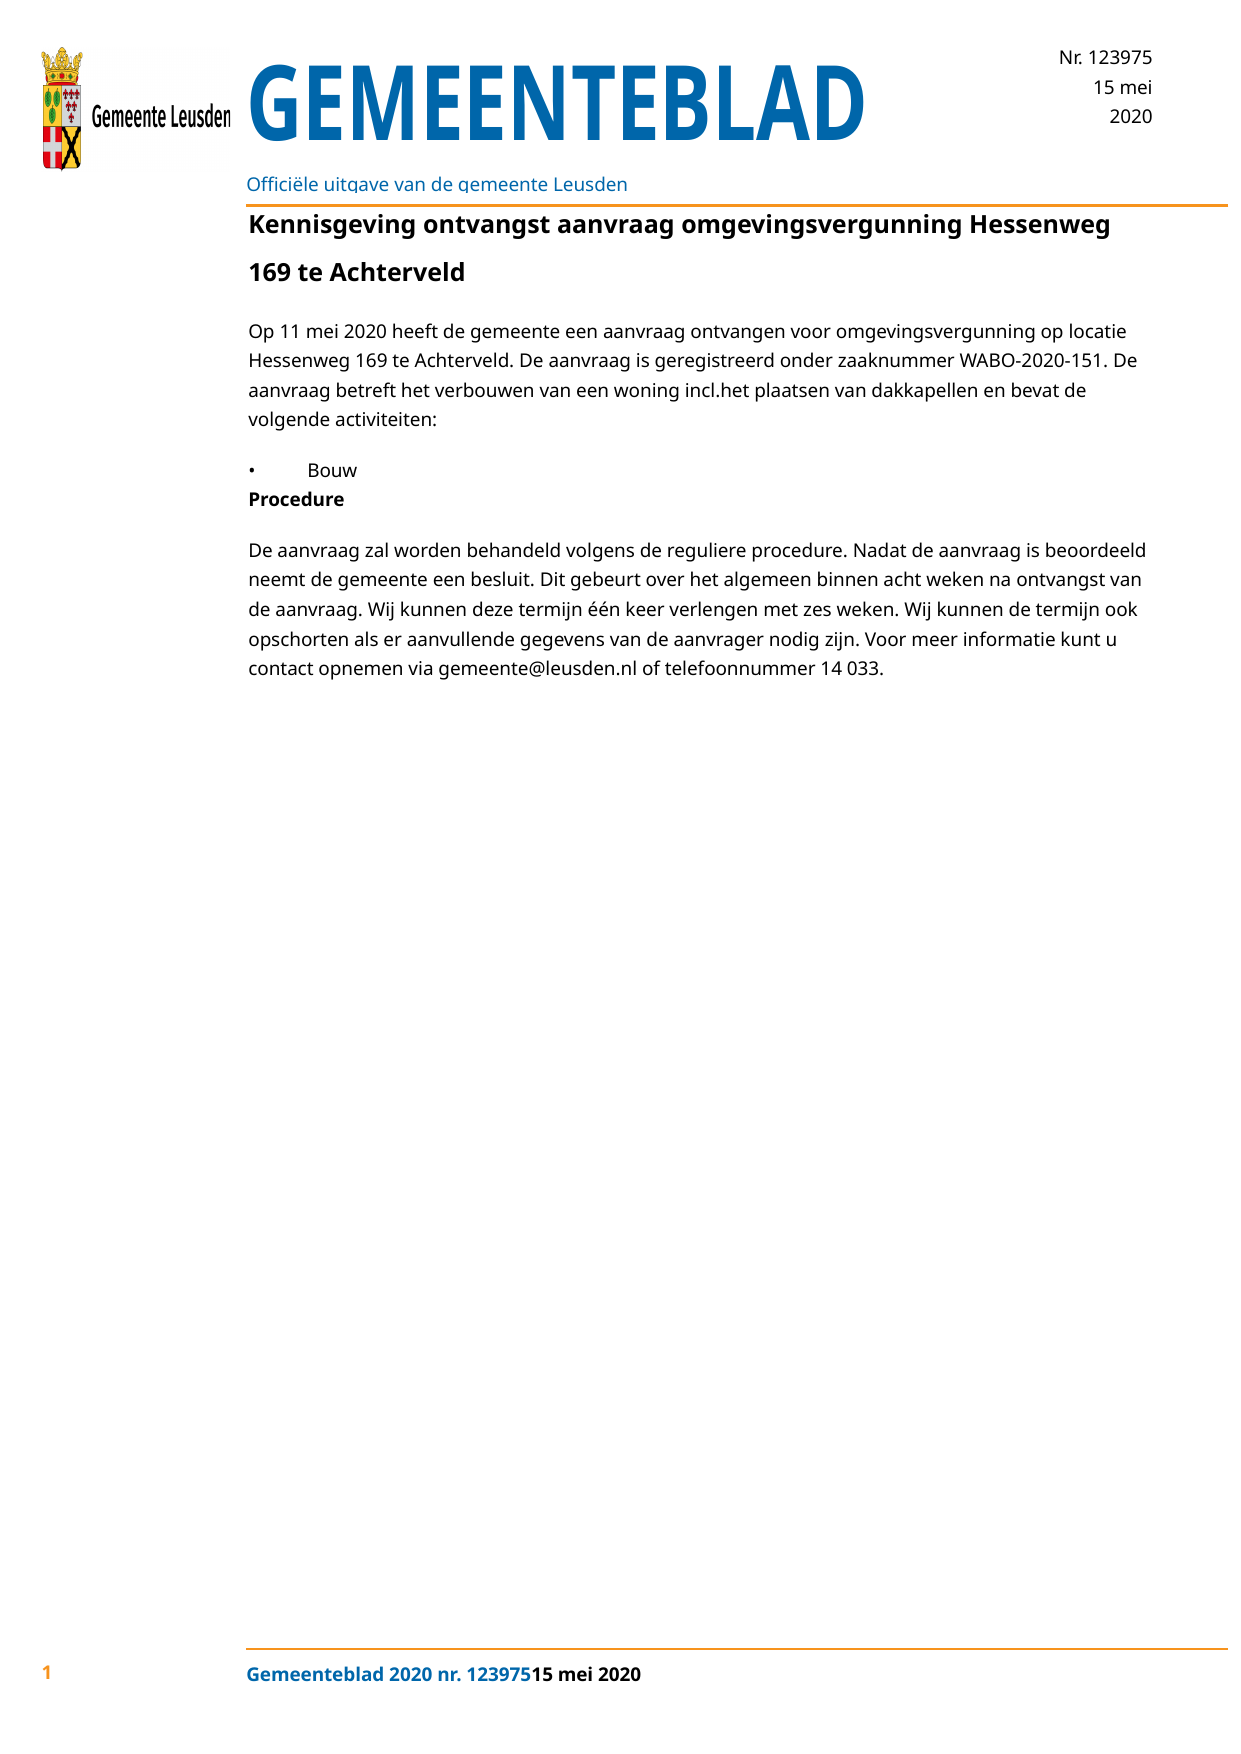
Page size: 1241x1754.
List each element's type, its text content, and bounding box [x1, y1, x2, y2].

text Procedure [248, 487, 1152, 512]
picture [41, 47, 231, 172]
list Bouw [248, 457, 1152, 483]
text De aanvraag zal worden behandeld volgens de reguliere procedure. Nadat de aanvraag is beoordeeld neemt de gemeente een besluit. Dit gebeurt over het algemeen binnen acht weken na ontvangst van de aanvraag. Wij kunnen deze termijn één keer verlengen met zes weken. Wij kunnen de termijn ook opschorten als er aanvullende gegevens van de aanvrager nodig zijn. Voor meer informatie kunt u contact opnemen via gemeente@leusden.nl of telefoonnummer 14 033. [248, 537, 1152, 681]
text Kennisgeving ontvangst aanvraag omgevingsvergunning Hessenweg 169 te Achterveld [248, 207, 1152, 288]
text Op 11 mei 2020 heeft de gemeente een aanvraag ontvangen voor omgevingsvergunning op locatie Hessenweg 169 te Achterveld. De aanvraag is geregistreerd onder zaaknummer WABO-2020-151. De aanvraag betreft het verbouwen van een woning incl.het plaatsen van dakkapellen en bevat de volgende activiteiten: [248, 318, 1152, 432]
